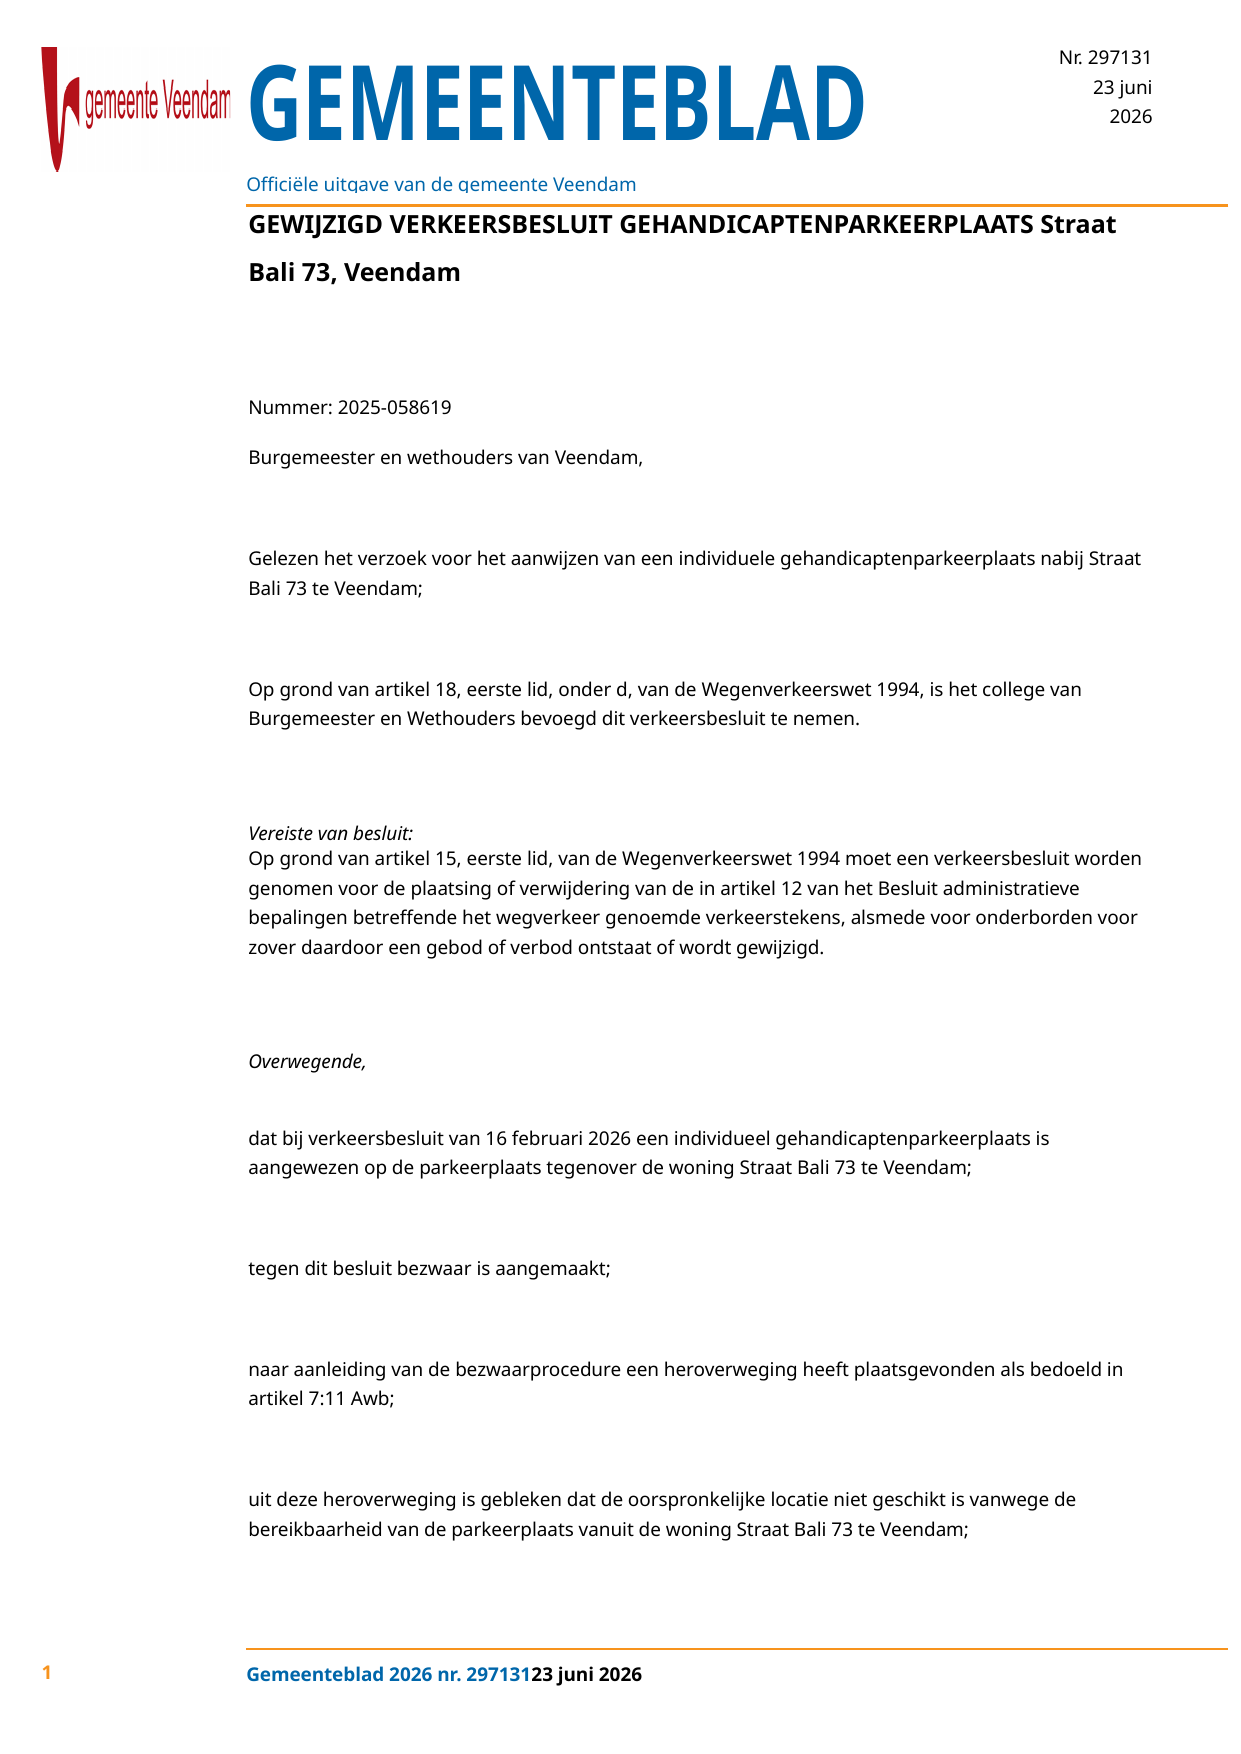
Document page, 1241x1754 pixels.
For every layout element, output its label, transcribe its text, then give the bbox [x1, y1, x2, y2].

text Overwegende, [248, 1048, 1152, 1074]
text Op grond van artikel 15, eerste lid, van de Wegenverkeerswet 1994 moet een verkeersbesluit worden genomen voor de plaatsing of verwijdering van de in artikel 12 van het Besluit administratieve bepalingen betreffende het wegverkeer genoemde verkeerstekens, alsmede voor onderborden voor zover daardoor een gebod of verbod ontstaat of wordt gewijzigd. [248, 845, 1152, 960]
text dat bij verkeersbesluit van 16 februari 2026 een individueel gehandicaptenparkeerplaats is aangewezen op de parkeerplaats tegenover de woning Straat Bali 73 te Veendam; [248, 1125, 1152, 1180]
text uit deze heroverweging is gebleken dat de oorspronkelijke locatie niet geschikt is vanwege de bereikbaarheid van de parkeerplaats vanuit de woning Straat Bali 73 te Veendam; [248, 1486, 1152, 1542]
text Op grond van artikel 18, eerste lid, onder d, van de Wegenverkeerswet 1994, is het college van Burgemeester en Wethouders bevoegd dit verkeersbesluit te nemen. [248, 676, 1152, 731]
text naar aanleiding van de bezwaarprocedure een heroverweging heeft plaatsgevonden als bedoeld in artikel 7:11 Awb; [248, 1356, 1152, 1411]
text tegen dit besluit bezwaar is aangemaakt; [248, 1255, 1152, 1281]
text Vereiste van besluit: [248, 820, 1152, 845]
text Gelezen het verzoek voor het aanwijzen van een individuele gehandicaptenparkeerplaats nabij Straat Bali 73 te Veendam; [248, 545, 1152, 601]
text GEWIJZIGD VERKEERSBESLUIT GEHANDICAPTENPARKEERPLAATS Straat Bali 73, Veendam [248, 207, 1152, 288]
picture [41, 47, 231, 172]
text Nummer: 2025-058619 [248, 394, 1152, 420]
text Burgemeester en wethouders van Veendam, [248, 444, 1152, 470]
